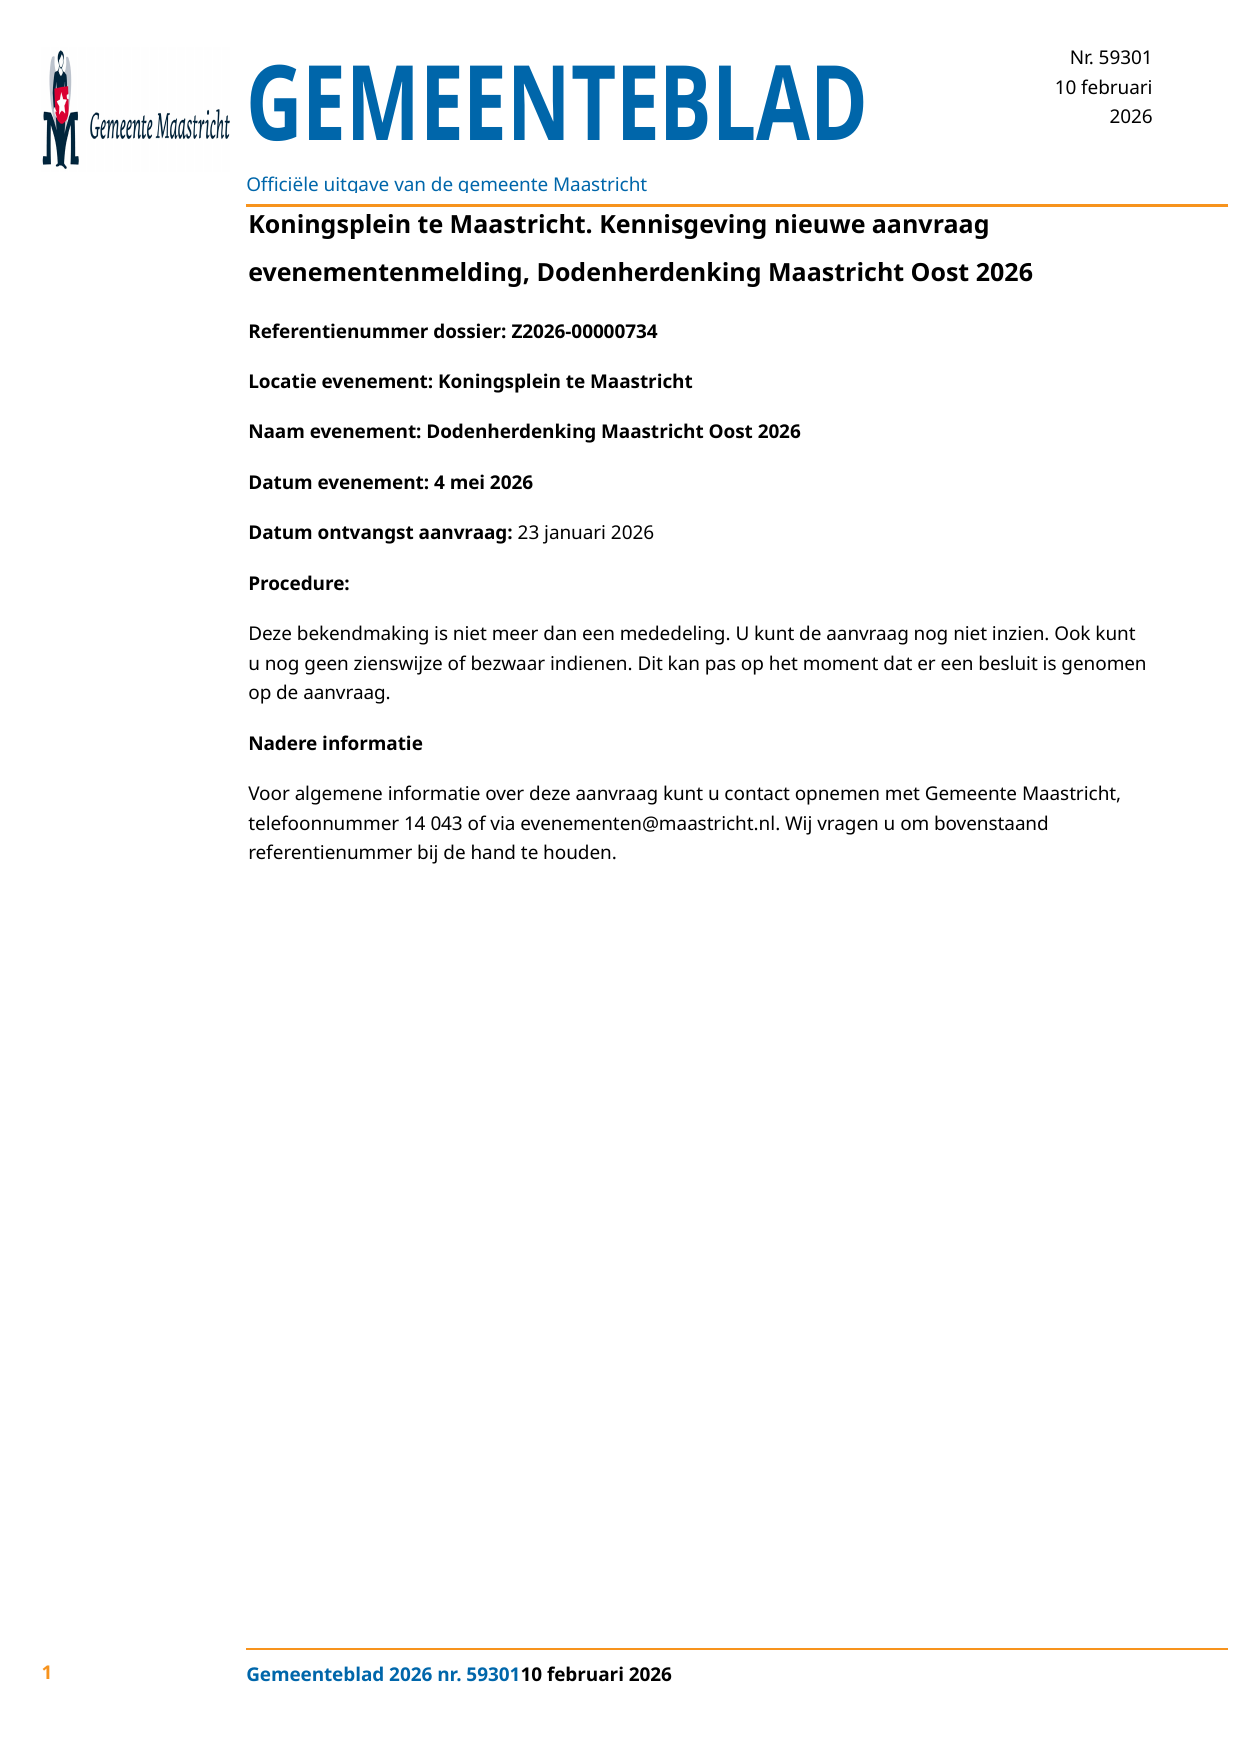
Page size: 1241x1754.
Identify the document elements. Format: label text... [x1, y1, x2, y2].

text Datum ontvangst aanvraag: 23 januari 2026 [248, 519, 1152, 545]
text Voor algemene informatie over deze aanvraag kunt u contact opnemen met Gemeente Maastricht, telefoonnummer 14 043 of via evenementen@maastricht.nl. Wij vragen u om bovenstaand referentienummer bij de hand te houden. [248, 780, 1152, 865]
text Deze bekendmaking is niet meer dan een mededeling. U kunt de aanvraag nog niet inzien. Ook kunt u nog geen zienswijze of bezwaar indienen. Dit kan pas op het moment dat er een besluit is genomen op de aanvraag. [248, 620, 1152, 705]
text Locatie evenement: Koningsplein te Maastricht [248, 368, 1152, 394]
text Procedure: [248, 570, 1152, 596]
text Nadere informatie [248, 730, 1152, 756]
text Datum evenement: 4 mei 2026 [248, 469, 1152, 495]
text Referentienummer dossier: Z2026-00000734 [248, 318, 1152, 344]
text Koningsplein te Maastricht. Kennisgeving nieuwe aanvraag evenementenmelding, Dodenherdenking Maastricht Oost 2026 [248, 207, 1152, 288]
picture [41, 47, 231, 172]
text Naam evenement: Dodenherdenking Maastricht Oost 2026 [248, 419, 1152, 444]
